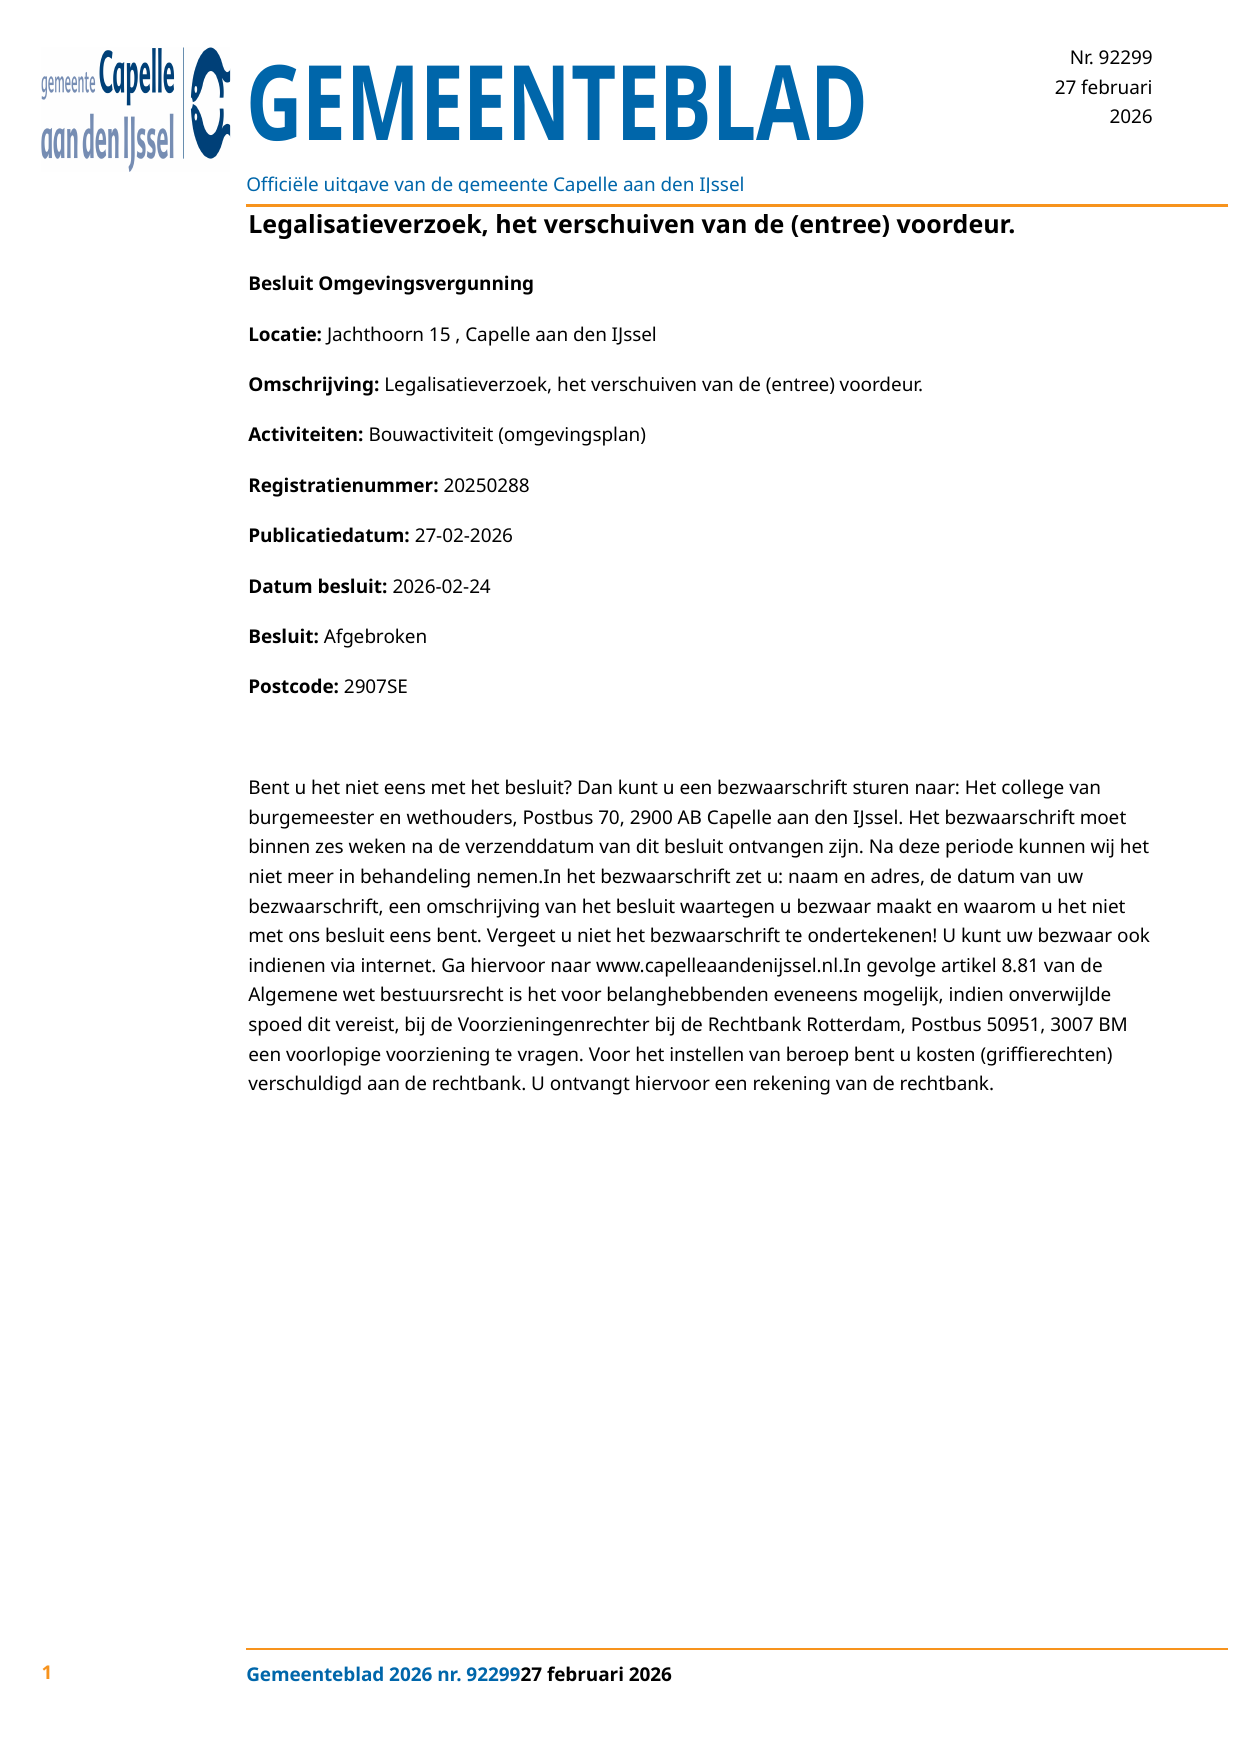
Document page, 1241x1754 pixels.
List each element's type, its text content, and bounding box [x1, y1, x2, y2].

text Postcode: 2907SE [248, 674, 1152, 699]
text Publicatiedatum: 27-02-2026 [248, 522, 1152, 548]
text Omschrijving: Legalisatieverzoek, het verschuiven van de (entree) voordeur. [248, 371, 1152, 397]
text Bent u het niet eens met het besluit? Dan kunt u een bezwaarschrift sturen naar: Het college van burgemeester en wethouders, Postbus 70, 2900 AB Capelle aan den IJssel. Het bezwaarschrift moet binnen zes weken na de verzenddatum van dit besluit ontvangen zijn. Na deze periode kunnen wij het niet meer in behandeling nemen.In het bezwaarschrift zet u: naam en adres, de datum van uw bezwaarschrift, een omschrijving van het besluit waartegen u bezwaar maakt en waarom u het niet met ons besluit eens bent. Vergeet u niet het bezwaarschrift te ondertekenen! U kunt uw bezwaar ook indienen via internet. Ga hiervoor naar www.capelleaandenijssel.nl.In gevolge artikel 8.81 van de Algemene wet bestuursrecht is het voor belanghebbenden eveneens mogelijk, indien onverwijlde spoed dit vereist, bij de Voorzieningenrechter bij de Rechtbank Rotterdam, Postbus 50951, 3007 BM een voorlopige voorziening te vragen. Voor het instellen van beroep bent u kosten (griffierechten) verschuldigd aan de rechtbank. U ontvangt hiervoor een rekening van de rechtbank. [248, 774, 1152, 1096]
text Besluit Omgevingsvergunning [248, 270, 1152, 296]
text Besluit: Afgebroken [248, 623, 1152, 649]
text Datum besluit: 2026-02-24 [248, 573, 1152, 598]
text Registratienummer: 20250288 [248, 472, 1152, 498]
text Activiteiten: Bouwactiviteit (omgevingsplan) [248, 422, 1152, 447]
picture [41, 47, 231, 172]
text Locatie: Jachthoorn 15 , Capelle aan den IJssel [248, 321, 1152, 346]
text Legalisatieverzoek, het verschuiven van de (entree) voordeur. [248, 207, 1152, 241]
